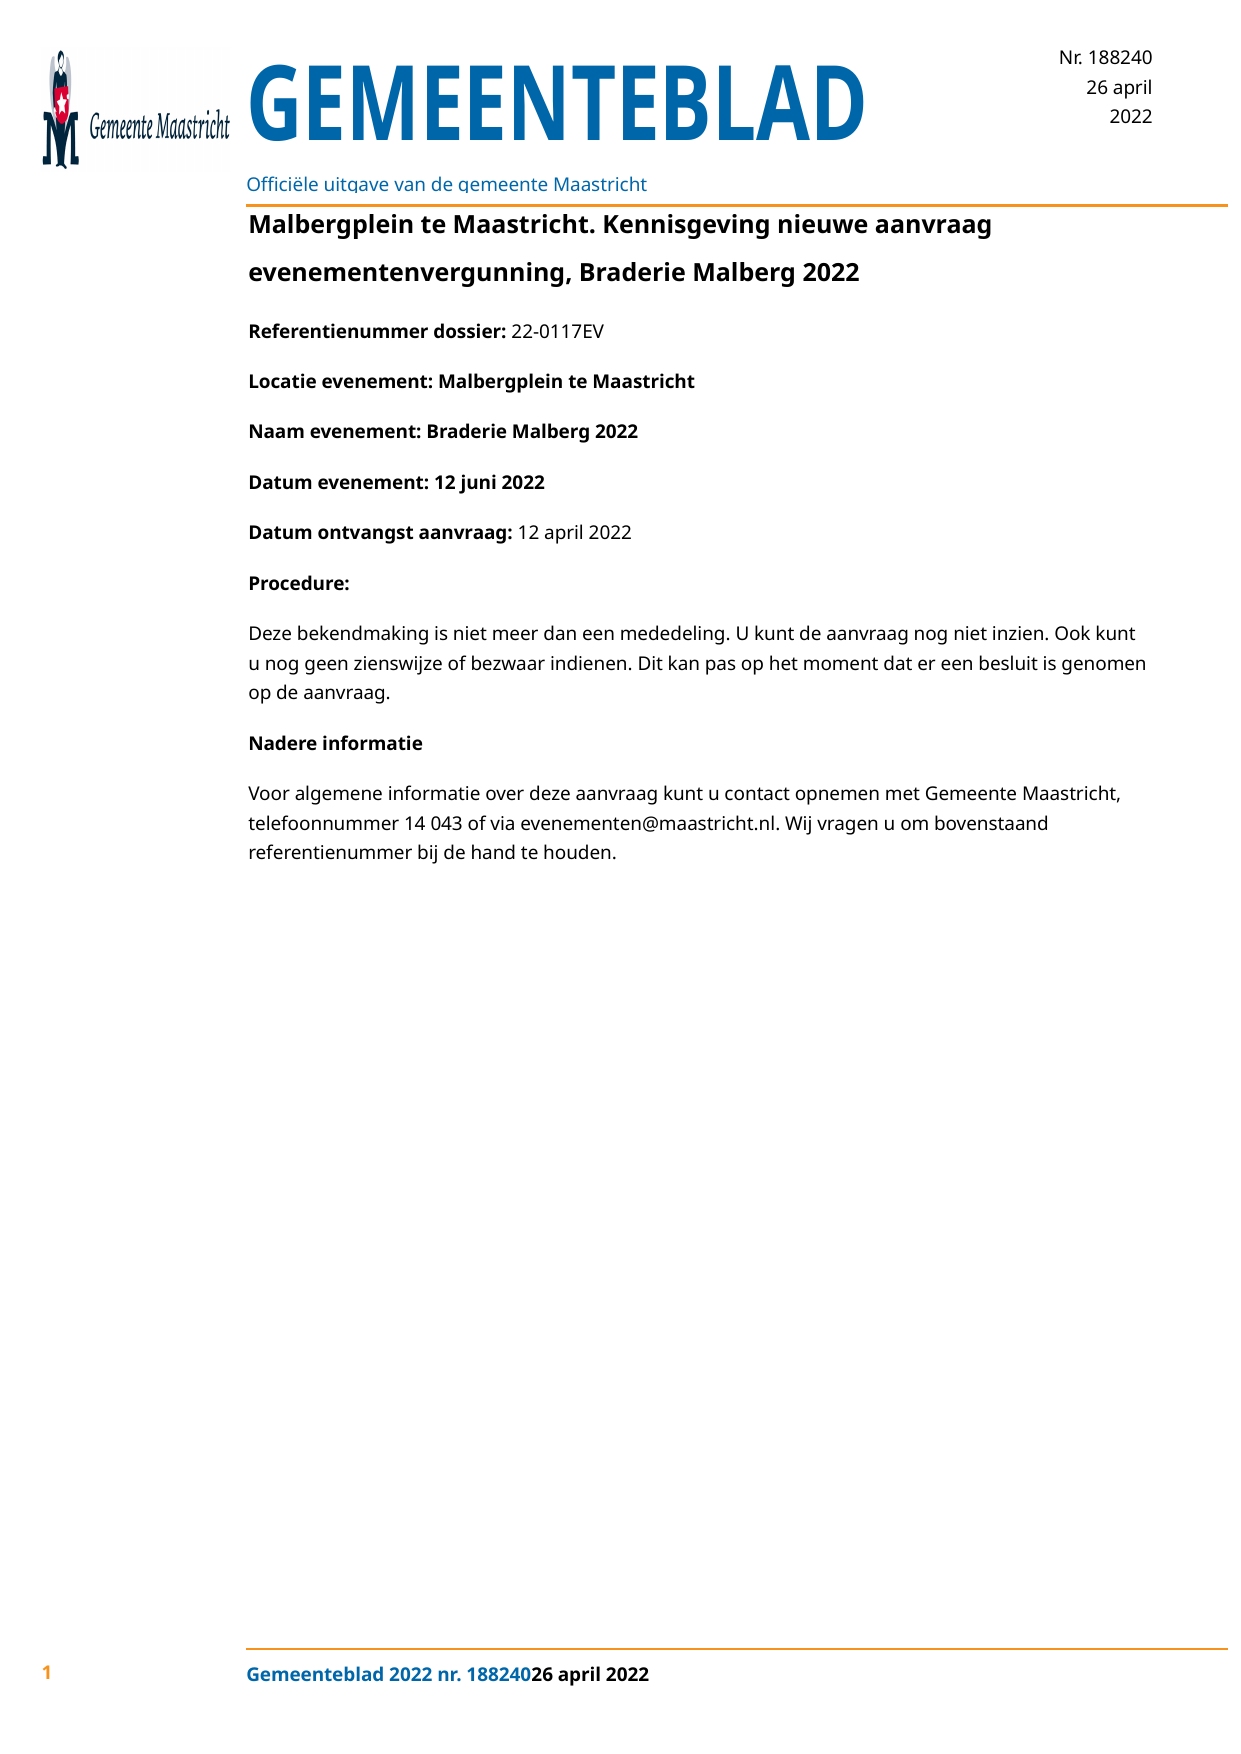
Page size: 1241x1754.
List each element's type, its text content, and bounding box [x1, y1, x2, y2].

text Locatie evenement: Malbergplein te Maastricht [248, 368, 1152, 394]
text Datum evenement: 12 juni 2022 [248, 469, 1152, 495]
text Nadere informatie [248, 730, 1152, 756]
text Naam evenement: Braderie Malberg 2022 [248, 419, 1152, 444]
picture [41, 47, 231, 172]
text Datum ontvangst aanvraag: 12 april 2022 [248, 519, 1152, 545]
text Referentienummer dossier: 22-0117EV [248, 318, 1152, 344]
text Voor algemene informatie over deze aanvraag kunt u contact opnemen met Gemeente Maastricht, telefoonnummer 14 043 of via evenementen@maastricht.nl. Wij vragen u om bovenstaand referentienummer bij de hand te houden. [248, 780, 1152, 865]
text Malbergplein te Maastricht. Kennisgeving nieuwe aanvraag evenementenvergunning, Braderie Malberg 2022 [248, 207, 1152, 288]
text Procedure: [248, 570, 1152, 596]
text Deze bekendmaking is niet meer dan een mededeling. U kunt de aanvraag nog niet inzien. Ook kunt u nog geen zienswijze of bezwaar indienen. Dit kan pas op het moment dat er een besluit is genomen op de aanvraag. [248, 620, 1152, 705]
